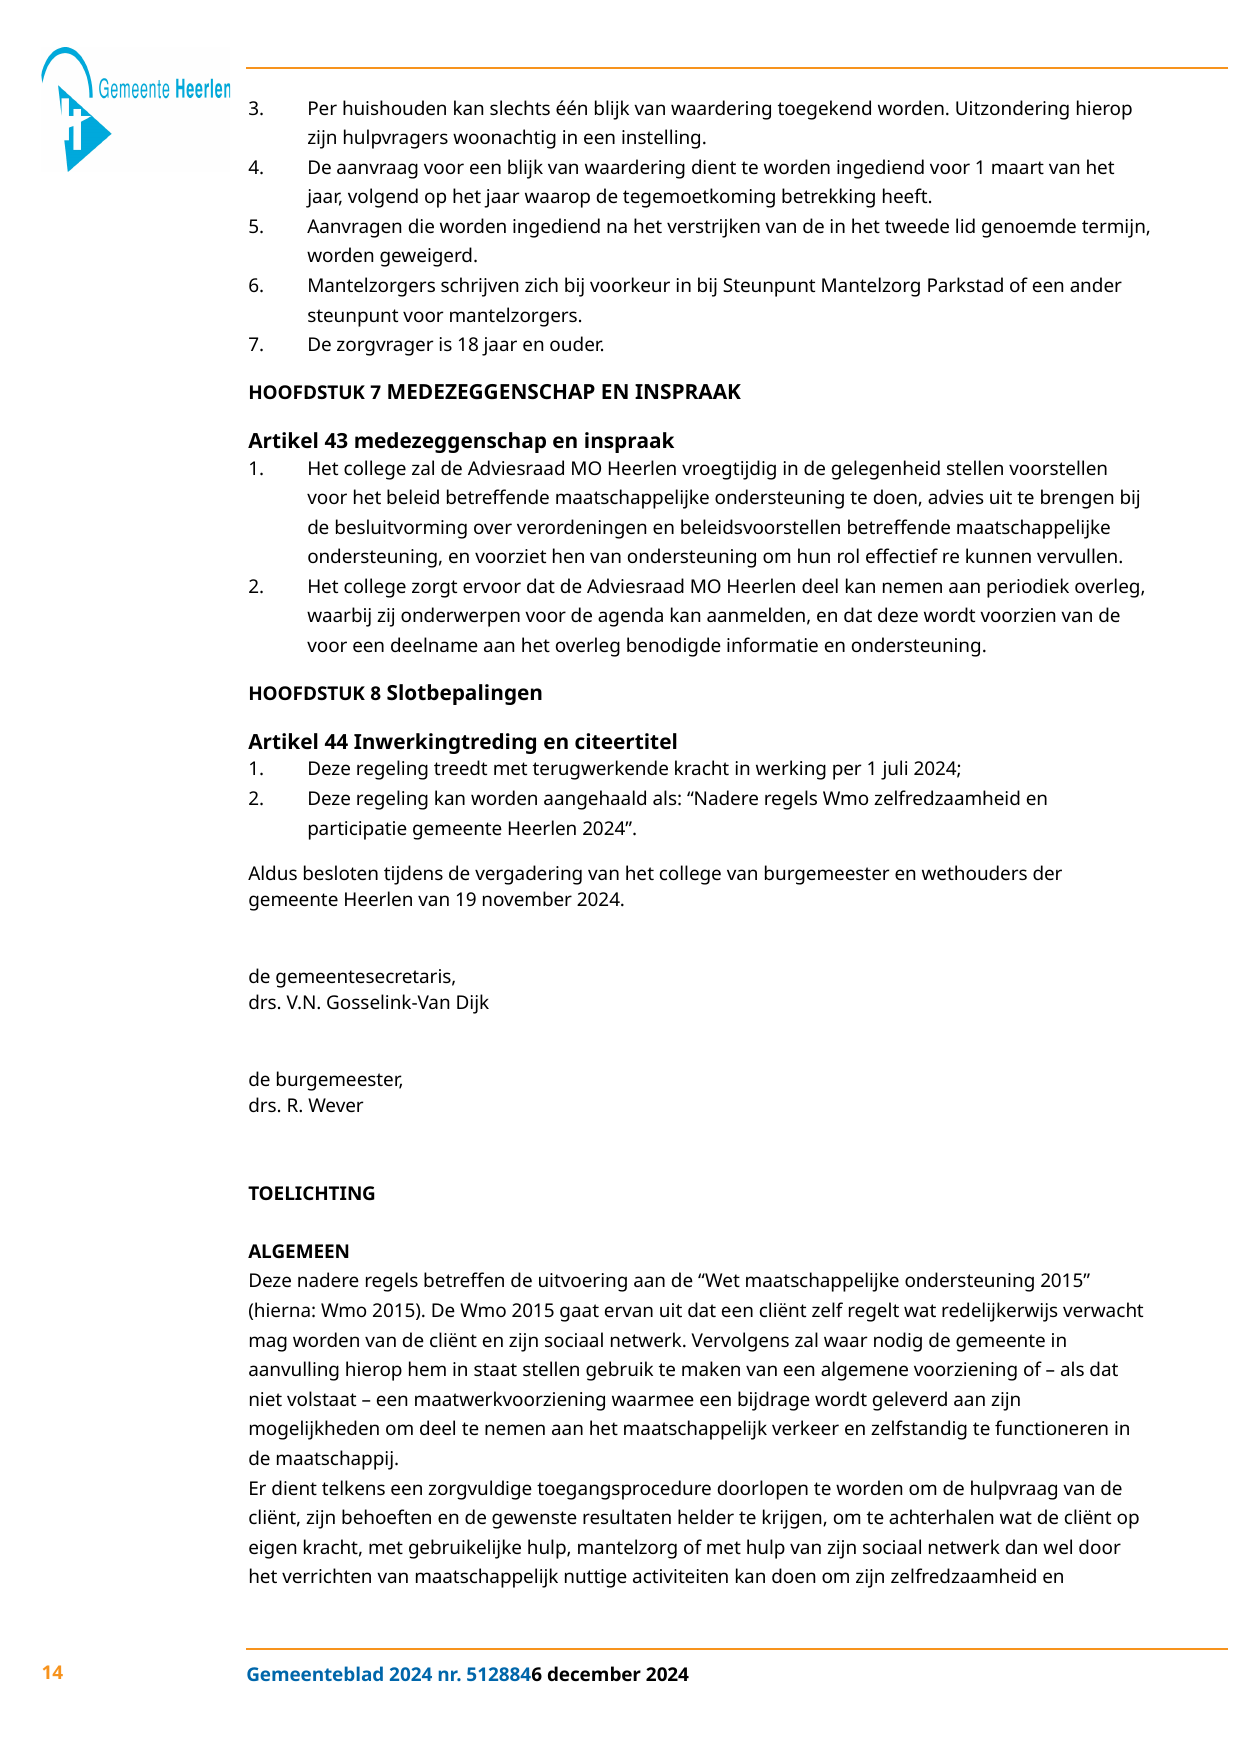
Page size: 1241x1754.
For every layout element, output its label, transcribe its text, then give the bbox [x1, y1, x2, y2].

text TOELICHTING [248, 1169, 1152, 1209]
text drs. V.N. Gosselink-Van Dijk [248, 989, 1152, 1015]
list Mantelzorgers schrijven zich bij voorkeur in bij Steunpunt Mantelzorg Parkstad of een ander steunpunt voor mantelzorgers. [248, 272, 1152, 328]
text Deze nadere regels betreffen de uitvoering aan de “Wet maatschappelijke ondersteuning 2015” (hierna: Wmo 2015). De Wmo 2015 gaat ervan uit dat een cliënt zelf regelt wat redelijkerwijs verwacht mag worden van de cliënt en zijn sociaal netwerk. Vervolgens zal waar nodig de gemeente in aanvulling hierop hem in staat stellen gebruik te maken van een algemene voorziening of – als dat niet volstaat – een maatwerkvoorziening waarmee een bijdrage wordt geleverd aan zijn mogelijkheden om deel te nemen aan het maatschappelijk verkeer en zelfstandig te functioneren in de maatschappij. [248, 1268, 1152, 1471]
list Het college zorgt ervoor dat de Adviesraad MO Heerlen deel kan nemen aan periodiek overleg, waarbij zij onderwerpen voor de agenda kan aanmelden, en dat deze wordt voorzien van de voor een deelname aan het overleg benodigde informatie en ondersteuning. [248, 573, 1152, 658]
list De zorgvrager is 18 jaar en ouder. [248, 331, 1152, 357]
text Artikel 44 Inwerkingtreding en citeertitel [248, 727, 1152, 756]
text de burgemeester, [248, 1066, 1152, 1092]
text Er dient telkens een zorgvuldige toegangsprocedure doorlopen te worden om de hulpvraag van de cliënt, zijn behoeften en de gewenste resultaten helder te krijgen, om te achterhalen wat de cliënt op eigen kracht, met gebruikelijke hulp, mantelzorg of met hulp van zijn sociaal netwerk dan wel door het verrichten van maatschappelijk nuttige activiteiten kan doen om zijn zelfredzaamheid en [248, 1475, 1152, 1589]
text HOOFDSTUK 7 MEDEZEGGENSCHAP EN INSPRAAK [248, 377, 1152, 406]
picture [41, 47, 59, 70]
picture [41, 47, 231, 172]
text drs. R. Wever [248, 1092, 1152, 1118]
list De aanvraag voor een blijk van waardering dient te worden ingediend voor 1 maart van het jaar, volgend op het jaar waarop de tegemoetkoming betrekking heeft. [248, 154, 1152, 209]
text HOOFDSTUK 8 Slotbepalingen [248, 678, 1152, 706]
list Het college zal de Adviesraad MO Heerlen vroegtijdig in de gelegenheid stellen voorstellen voor het beleid betreffende maatschappelijke ondersteuning te doen, advies uit te brengen bij de besluitvorming over verordeningen en beleidsvoorstellen betreffende maatschappelijke ondersteuning, en voorziet hen van ondersteuning om hun rol effectief re kunnen vervullen. [248, 455, 1152, 569]
text ALGEMEEN [248, 1238, 1152, 1264]
list Deze regeling kan worden aangehaald als: “Nadere regels Wmo zelfredzaamheid en participatie gemeente Heerlen 2024”. [248, 785, 1152, 841]
list Aanvragen die worden ingediend na het verstrijken van de in het tweede lid genoemde termijn, worden geweigerd. [248, 213, 1152, 268]
text de gemeentesecretaris, [248, 963, 1152, 989]
text Aldus besloten tijdens de vergadering van het college van burgemeester en wethouders der gemeente Heerlen van 19 november 2024. [248, 860, 1152, 912]
list Per huishouden kan slechts één blijk van waardering toegekend worden. Uitzondering hierop zijn hulpvragers woonachtig in een instelling. [248, 95, 1152, 150]
list Deze regeling treedt met terugwerkende kracht in werking per 1 juli 2024; [248, 756, 1152, 781]
text Artikel 43 medezeggenschap en inspraak [248, 426, 1152, 455]
